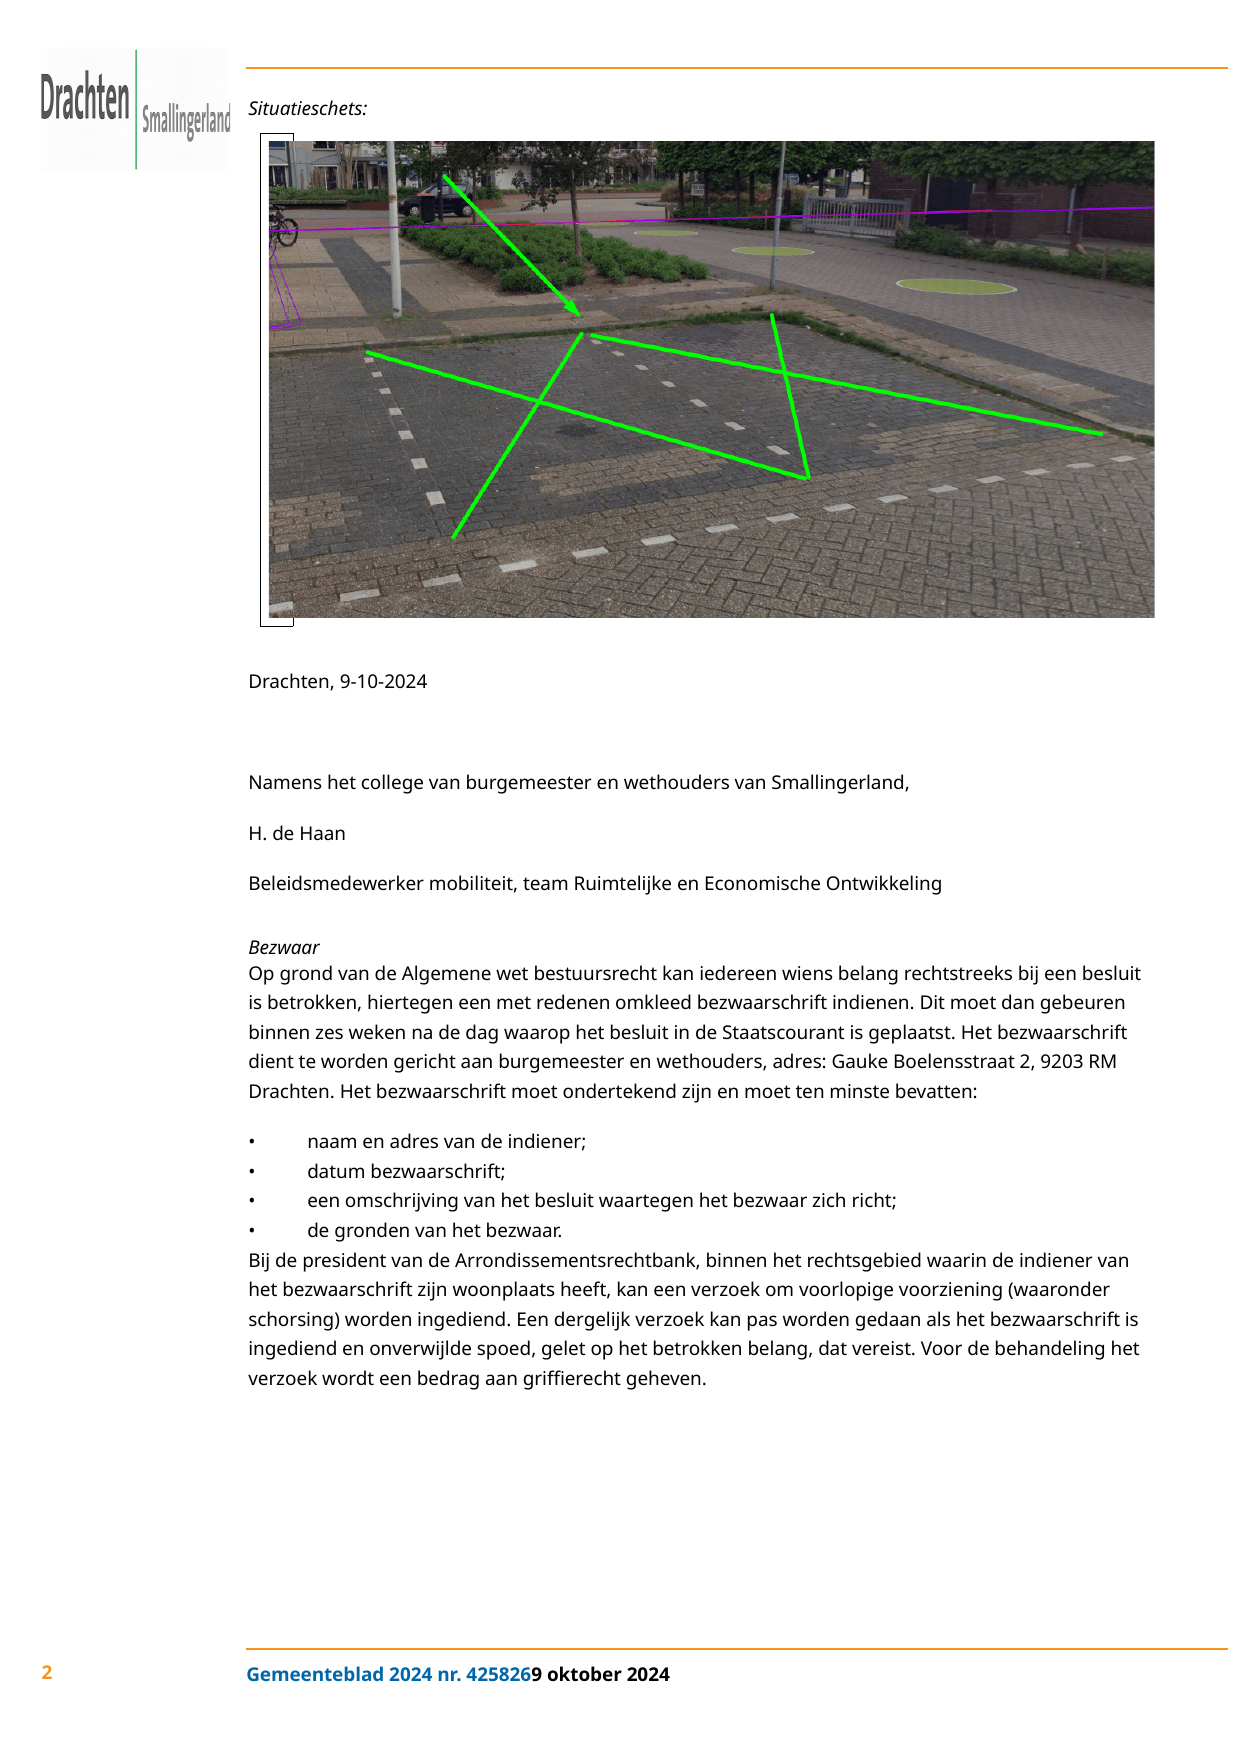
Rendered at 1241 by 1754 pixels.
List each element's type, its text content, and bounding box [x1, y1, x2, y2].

list datum bezwaarschrift; [248, 1158, 1152, 1184]
text Op grond van de Algemene wet bestuursrecht kan iedereen wiens belang rechtstreeks bij een besluit is betrokken, hiertegen een met redenen omkleed bezwaarschrift indienen. Dit moet dan gebeuren binnen zes weken na de dag waarop het besluit in de Staatscourant is geplaatst. Het bezwaarschrift dient te worden gericht aan burgemeester en wethouders, adres: Gauke Boelensstraat 2, 9203 RM Drachten. Het bezwaarschrift moet ondertekend zijn en moet ten minste bevatten: [248, 960, 1152, 1104]
picture [268, 141, 1155, 618]
text Bezwaar [248, 934, 1152, 960]
text H. de Haan [248, 820, 1152, 845]
list de gronden van het bezwaar. [248, 1217, 1152, 1243]
text Namens het college van burgemeester en wethouders van Smallingerland, [248, 769, 1152, 795]
text Situatieschets: [248, 95, 1152, 121]
list een omschrijving van het besluit waartegen het bezwaar zich richt; [248, 1188, 1152, 1213]
text Bij de president van de Arrondissementsrechtbank, binnen het rechtsgebied waarin de indiener van het bezwaarschrift zijn woonplaats heeft, kan een verzoek om voorlopige voorziening (waaronder schorsing) worden ingediend. Een dergelijk verzoek kan pas worden gedaan als het bezwaarschrift is ingediend en onverwijlde spoed, gelet op het betrokken belang, dat vereist. Voor de behandeling het verzoek wordt een bedrag aan griffierecht geheven. [248, 1247, 1152, 1391]
picture [41, 47, 231, 172]
list naam en adres van de indiener; [248, 1128, 1152, 1154]
text Beleidsmedewerker mobiliteit, team Ruimtelijke en Economische Ontwikkeling [248, 870, 1152, 896]
text Drachten, 9-10-2024 [248, 668, 1152, 694]
